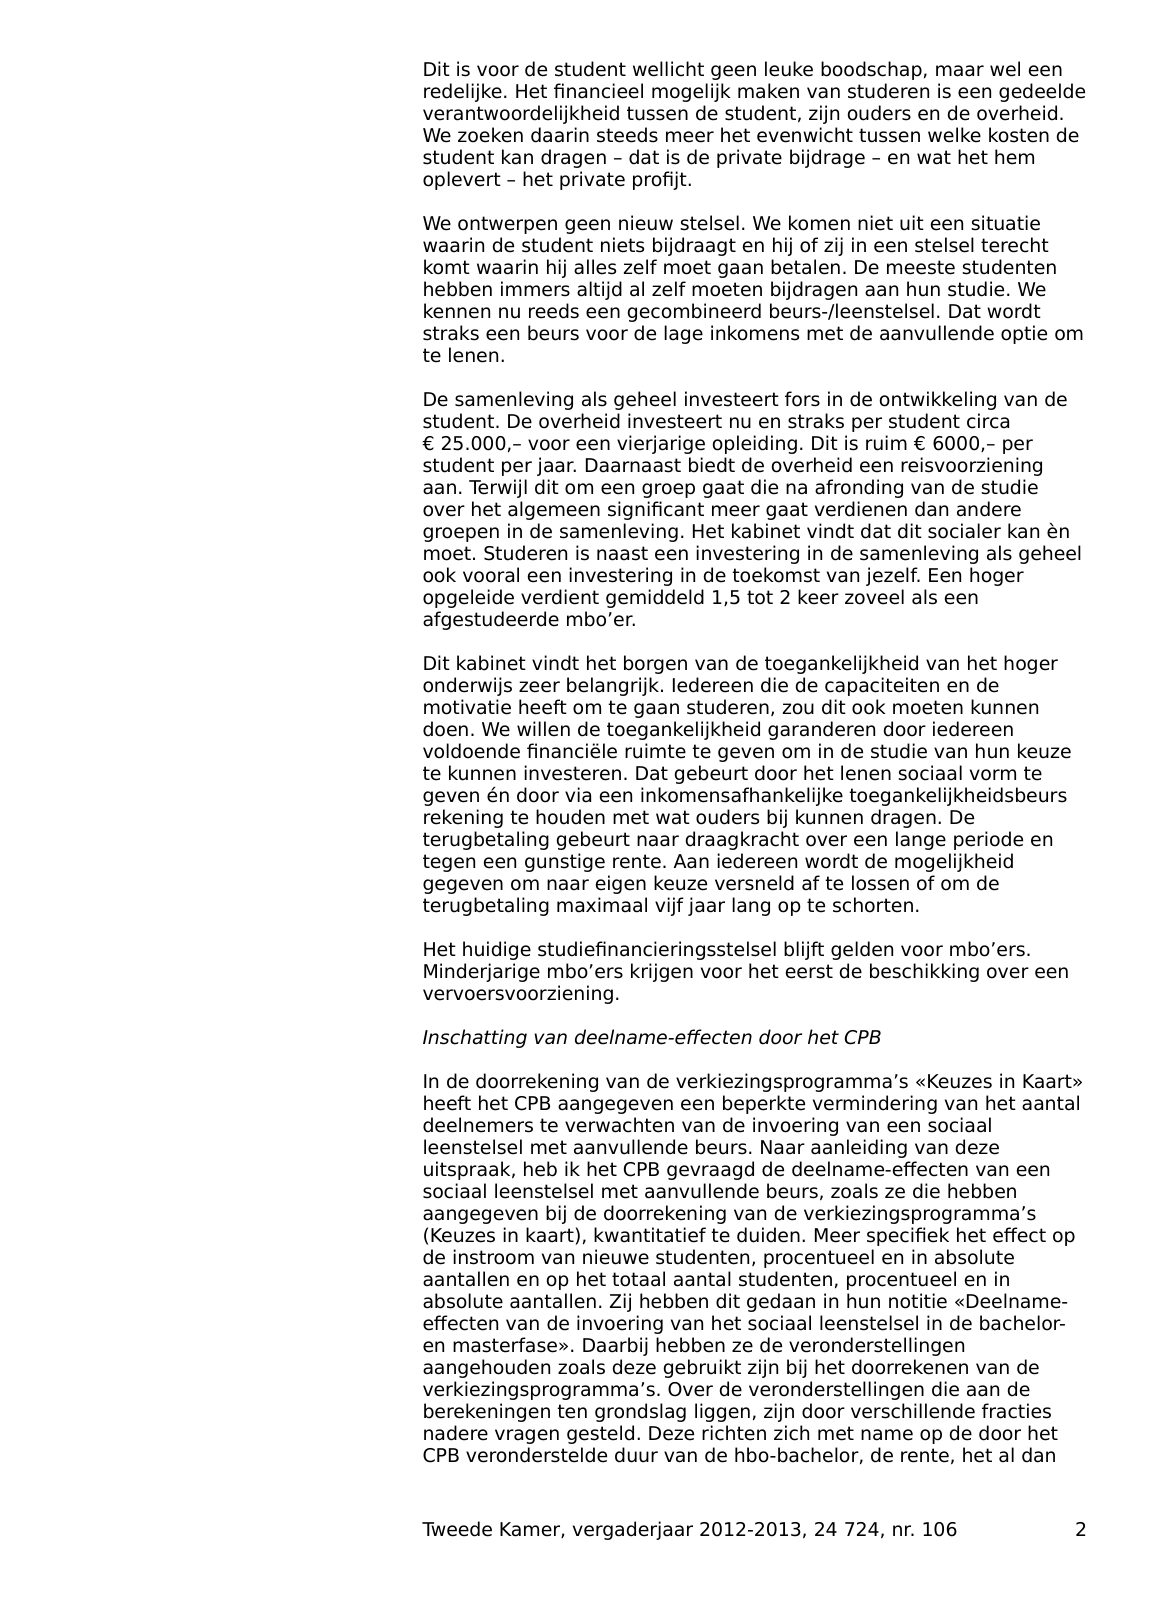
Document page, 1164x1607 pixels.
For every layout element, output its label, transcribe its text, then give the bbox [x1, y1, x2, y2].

text We ontwerpen geen nieuw stelsel. We komen niet uit een situatie waarin de student niets bijdraagt en hij of zij in een stelsel terecht komt waarin hij alles zelf moet gaan betalen. De meeste studenten hebben immers altijd al zelf moeten bijdragen aan hun studie. We kennen nu reeds een gecombineerd beurs-/leenstelsel. Dat wordt straks een beurs voor de lage inkomens met de aanvullende optie om te lenen. [422, 213, 1087, 367]
subtitle Inschatting van deelname-effecten door het CPB [422, 1027, 1087, 1049]
text Dit is voor de student wellicht geen leuke boodschap, maar wel een redelijke. Het financieel mogelijk maken van studeren is een gedeelde verantwoordelijkheid tussen de student, zijn ouders en de overheid. We zoeken daarin steeds meer het evenwicht tussen welke kosten de student kan dragen – dat is de private bijdrage – en wat het hem oplevert – het private profijt. [422, 59, 1087, 191]
text Het huidige studiefinancieringsstelsel blijft gelden voor mbo’ers. Minderjarige mbo’ers krijgen voor het eerst de beschikking over een vervoersvoorziening. [422, 939, 1087, 1005]
text De samenleving als geheel investeert fors in de ontwikkeling van de student. De overheid investeert nu en straks per student circa € 25.000,– voor een vierjarige opleiding. Dit is ruim € 6000,– per student per jaar. Daarnaast biedt de overheid een reisvoorziening aan. Terwijl dit om een groep gaat die na afronding van de studie over het algemeen significant meer gaat verdienen dan andere groepen in de samenleving. Het kabinet vindt dat dit socialer kan èn moet. Studeren is naast een investering in de samenleving als geheel ook vooral een investering in de toekomst van jezelf. Een hoger opgeleide verdient gemiddeld 1,5 tot 2 keer zoveel als een afgestudeerde mbo’er. [422, 389, 1087, 631]
text In de doorrekening van de verkiezingsprogramma’s «Keuzes in Kaart» heeft het CPB aangegeven een beperkte vermindering van het aantal deelnemers te verwachten van de invoering van een sociaal leenstelsel met aanvullende beurs. Naar aanleiding van deze uitspraak, heb ik het CPB gevraagd de deelname-effecten van een sociaal leenstelsel met aanvullende beurs, zoals ze die hebben aangegeven bij de doorrekening van de verkiezingsprogramma’s (Keuzes in kaart), kwantitatief te duiden. Meer specifiek het effect op de instroom van nieuwe studenten, procentueel en in absolute aantallen en op het totaal aantal studenten, procentueel en in absolute aantallen. Zij hebben dit gedaan in hun notitie «Deelname-effecten van de invoering van het sociaal leenstelsel in de bachelor- en masterfase». Daarbij hebben ze de veronderstellingen aangehouden zoals deze gebruikt zijn bij het doorrekenen van de verkiezingsprogramma’s. Over de veronderstellingen die aan de berekeningen ten grondslag liggen, zijn door verschillende fracties nadere vragen gesteld. Deze richten zich met name op de door het CPB veronderstelde duur van de hbo-bachelor, de rente, het al dan [422, 1071, 1087, 1467]
text Dit kabinet vindt het borgen van de toegankelijkheid van het hoger onderwijs zeer belangrijk. Iedereen die de capaciteiten en de motivatie heeft om te gaan studeren, zou dit ook moeten kunnen doen. We willen de toegankelijkheid garanderen door iedereen voldoende financiële ruimte te geven om in de studie van hun keuze te kunnen investeren. Dat gebeurt door het lenen sociaal vorm te geven én door via een inkomensafhankelijke toegankelijkheidsbeurs rekening te houden met wat ouders bij kunnen dragen. De terugbetaling gebeurt naar draagkracht over een lange periode en tegen een gunstige rente. Aan iedereen wordt de mogelijkheid gegeven om naar eigen keuze versneld af te lossen of om de terugbetaling maximaal vijf jaar lang op te schorten. [422, 653, 1087, 917]
